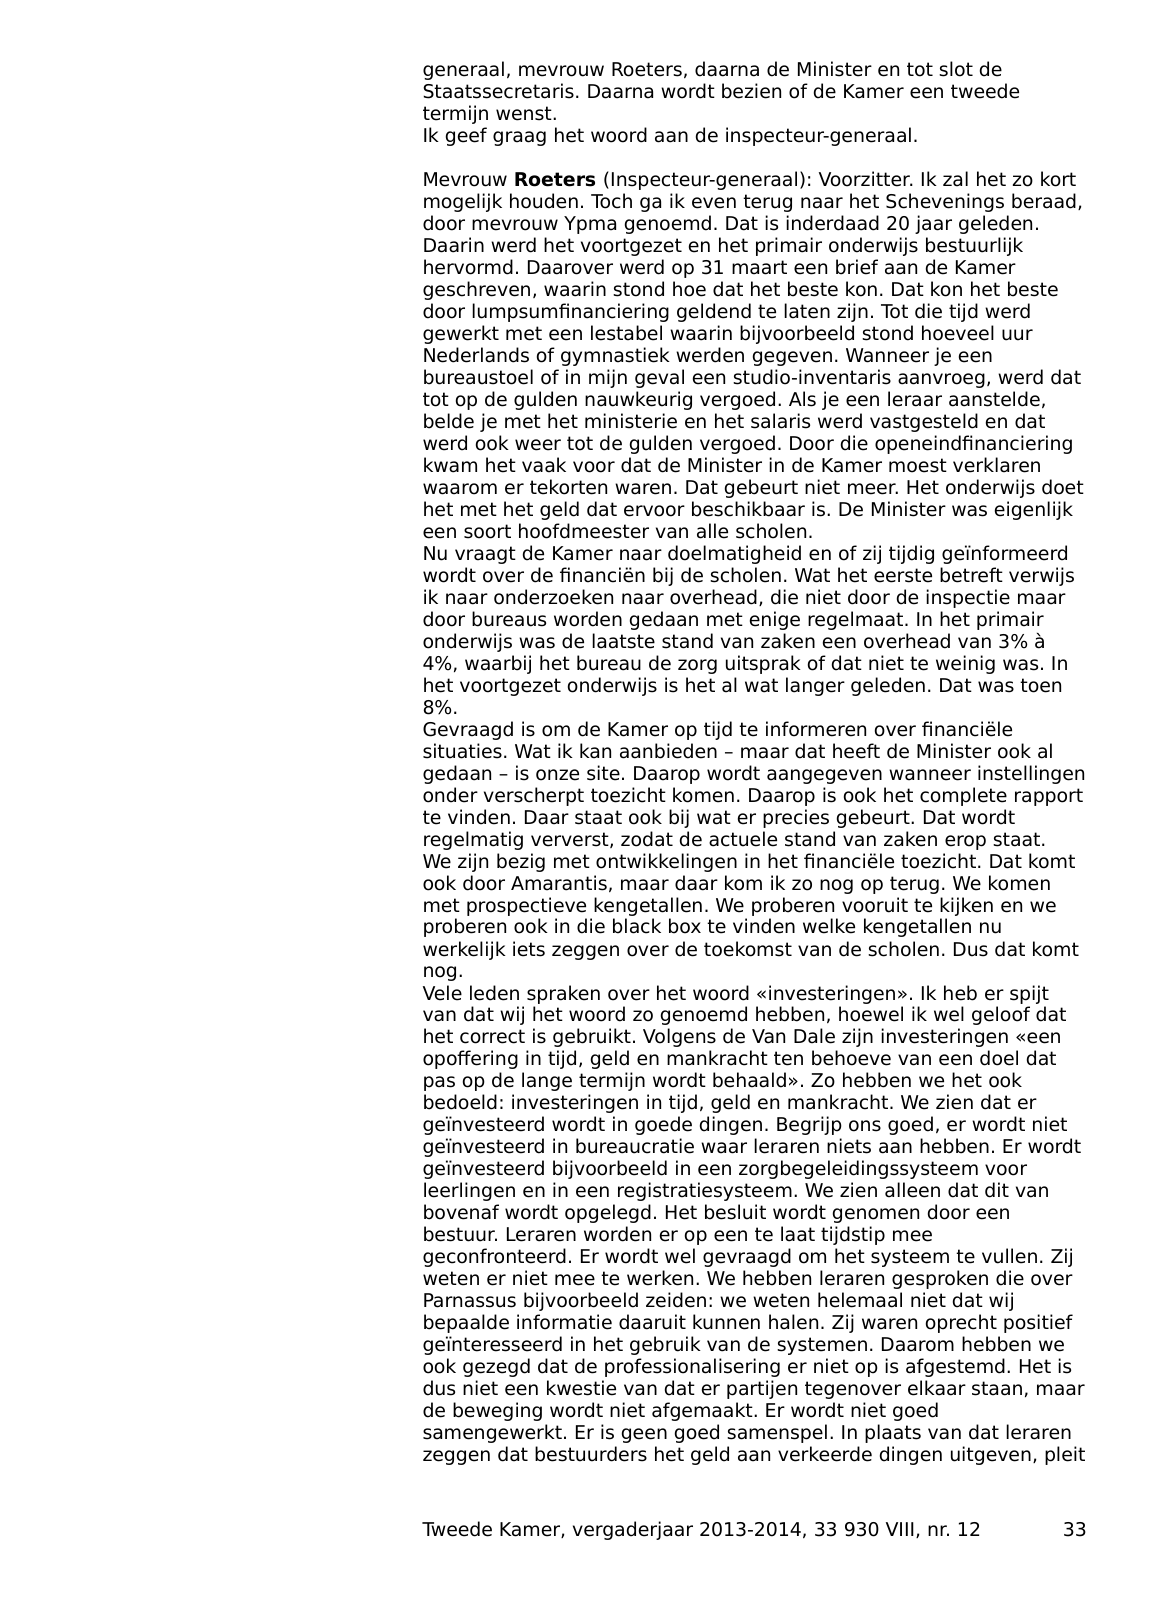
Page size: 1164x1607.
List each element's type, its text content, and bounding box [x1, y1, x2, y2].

text Vele leden spraken over het woord «investeringen». Ik heb er spijt van dat wij het woord zo genoemd hebben, hoewel ik wel geloof dat het correct is gebruikt. Volgens de Van Dale zijn investeringen «een opoffering in tijd, geld en mankracht ten behoeve van een doel dat pas op de lange termijn wordt behaald». Zo hebben we het ook bedoeld: investeringen in tijd, geld en mankracht. We zien dat er geïnvesteerd wordt in goede dingen. Begrijp ons goed, er wordt niet geïnvesteerd in bureaucratie waar leraren niets aan hebben. Er wordt geïnvesteerd bijvoorbeeld in een zorgbegeleidingssysteem voor leerlingen en in een registratiesysteem. We zien alleen dat dit van bovenaf wordt opgelegd. Het besluit wordt genomen door een bestuur. Leraren worden er op een te laat tijdstip mee geconfronteerd. Er wordt wel gevraagd om het systeem te vullen. Zij weten er niet mee te werken. We hebben leraren gesproken die over Parnassus bijvoorbeeld zeiden: we weten helemaal niet dat wij bepaalde informatie daaruit kunnen halen. Zij waren oprecht positief geïnteresseerd in het gebruik van de systemen. Daarom hebben we ook gezegd dat de professionalisering er niet op is afgestemd. Het is dus niet een kwestie van dat er partijen tegenover elkaar staan, maar de beweging wordt niet afgemaakt. Er wordt niet goed samengewerkt. Er is geen goed samenspel. In plaats van dat leraren zeggen dat bestuurders het geld aan verkeerde dingen uitgeven, pleit [422, 982, 1087, 1466]
text Nu vraagt de Kamer naar doelmatigheid en of zij tijdig geïnformeerd wordt over de financiën bij de scholen. Wat het eerste betreft verwijs ik naar onderzoeken naar overhead, die niet door de inspectie maar door bureaus worden gedaan met enige regelmaat. In het primair onderwijs was de laatste stand van zaken een overhead van 3% à 4%, waarbij het bureau de zorg uitsprak of dat niet te weinig was. In het voortgezet onderwijs is het al wat langer geleden. Dat was toen 8%. [422, 543, 1087, 719]
text Ik geef graag het woord aan de inspecteur-generaal. [422, 125, 1087, 147]
text Gevraagd is om de Kamer op tijd te informeren over financiële situaties. Wat ik kan aanbieden – maar dat heeft de Minister ook al gedaan – is onze site. Daarop wordt aangegeven wanneer instellingen onder verscherpt toezicht komen. Daarop is ook het complete rapport te vinden. Daar staat ook bij wat er precies gebeurt. Dat wordt regelmatig ververst, zodat de actuele stand van zaken erop staat. [422, 719, 1087, 851]
text generaal, mevrouw Roeters, daarna de Minister en tot slot de Staatssecretaris. Daarna wordt bezien of de Kamer een tweede termijn wenst. [422, 59, 1087, 125]
text We zijn bezig met ontwikkelingen in het financiële toezicht. Dat komt ook door Amarantis, maar daar kom ik zo nog op terug. We komen met prospectieve kengetallen. We proberen vooruit te kijken en we proberen ook in die black box te vinden welke kengetallen nu werkelijk iets zeggen over de toekomst van de scholen. Dus dat komt nog. [422, 851, 1087, 982]
text Mevrouw Roeters (Inspecteur-generaal): Voorzitter. Ik zal het zo kort mogelijk houden. Toch ga ik even terug naar het Schevenings beraad, door mevrouw Ypma genoemd. Dat is inderdaad 20 jaar geleden. Daarin werd het voortgezet en het primair onderwijs bestuurlijk hervormd. Daarover werd op 31 maart een brief aan de Kamer geschreven, waarin stond hoe dat het beste kon. Dat kon het beste door lumpsumfinanciering geldend te laten zijn. Tot die tijd werd gewerkt met een lestabel waarin bijvoorbeeld stond hoeveel uur Nederlands of gymnastiek werden gegeven. Wanneer je een bureaustoel of in mijn geval een studio-inventaris aanvroeg, werd dat tot op de gulden nauwkeurig vergoed. Als je een leraar aanstelde, belde je met het ministerie en het salaris werd vastgesteld en dat werd ook weer tot de gulden vergoed. Door die openeindfinanciering kwam het vaak voor dat de Minister in de Kamer moest verklaren waarom er tekorten waren. Dat gebeurt niet meer. Het onderwijs doet het met het geld dat ervoor beschikbaar is. De Minister was eigenlijk een soort hoofdmeester van alle scholen. [422, 169, 1087, 543]
